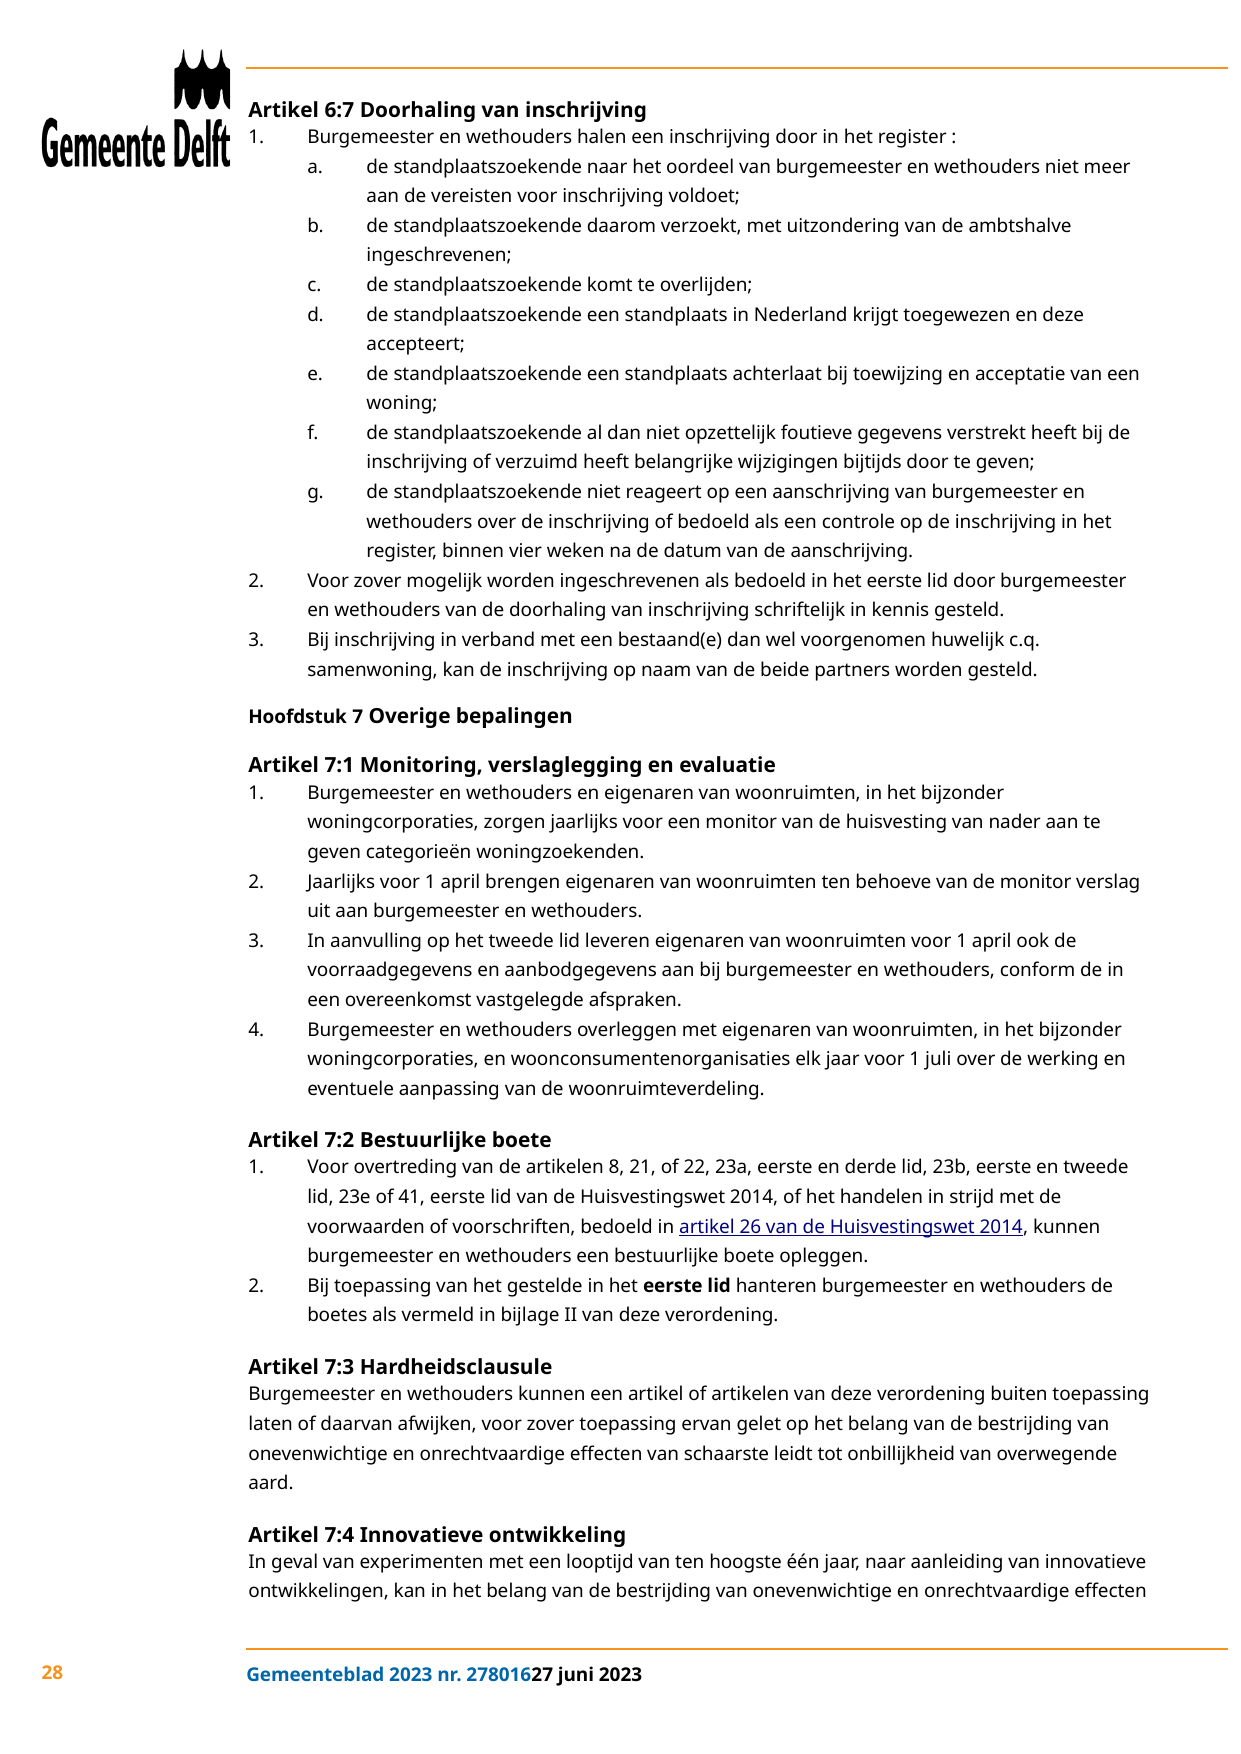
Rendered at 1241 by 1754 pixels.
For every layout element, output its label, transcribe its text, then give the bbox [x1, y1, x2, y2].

text Artikel 6:7 Doorhaling van inschrijving [248, 95, 1152, 123]
text Artikel 7:1 Monitoring, verslaglegging en evaluatie [248, 751, 1152, 779]
list In aanvulling op het tweede lid leveren eigenaren van woonruimten voor 1 april ook de voorraadgegevens en aanbodgegevens aan bij burgemeester en wethouders, conform de in een overeenkomst vastgelegde afspraken. [248, 927, 1152, 1012]
text Artikel 7:4 Innovatieve ontwikkeling [248, 1520, 1152, 1548]
list Burgemeester en wethouders en eigenaren van woonruimten, in het bijzonder woningcorporaties, zorgen jaarlijks voor een monitor van de huisvesting van nader aan te geven categorieën woningzoekenden. [248, 779, 1152, 864]
list de standplaatszoekende al dan niet opzettelijk foutieve gegevens verstrekt heeft bij de inschrijving of verzuimd heeft belangrijke wijzigingen bijtijds door te geven; [307, 419, 1152, 474]
list de standplaatszoekende niet reageert op een aanschrijving van burgemeester en wethouders over de inschrijving of bedoeld als een controle op de inschrijving in het register, binnen vier weken na de datum van de aanschrijving. [307, 478, 1152, 563]
list Jaarlijks voor 1 april brengen eigenaren van woonruimten ten behoeve van de monitor verslag uit aan burgemeester en wethouders. [248, 868, 1152, 923]
list de standplaatszoekende een standplaats in Nederland krijgt toegewezen en deze accepteert; [307, 301, 1152, 356]
list de standplaatszoekende een standplaats achterlaat bij toewijzing en acceptatie van een woning; [307, 360, 1152, 415]
list Voor zover mogelijk worden ingeschrevenen als bedoeld in het eerste lid door burgemeester en wethouders van de doorhaling van inschrijving schriftelijk in kennis gesteld. [248, 567, 1152, 622]
list de standplaatszoekende naar het oordeel van burgemeester en wethouders niet meer aan de vereisten voor inschrijving voldoet; [307, 153, 1152, 208]
list Burgemeester en wethouders halen een inschrijving door in het register : [248, 123, 1152, 149]
text Hoofdstuk 7 Overige bepalingen [248, 701, 1152, 730]
text Artikel 7:2 Bestuurlijke boete [248, 1125, 1152, 1154]
text Burgemeester en wethouders kunnen een artikel of artikelen van deze verordening buiten toepassing laten of daarvan afwijken, voor zover toepassing ervan gelet op het belang van de bestrijding van onevenwichtige en onrechtvaardige effecten van schaarste leidt tot onbillijkheid van overwegende aard. [248, 1381, 1152, 1495]
list de standplaatszoekende daarom verzoekt, met uitzondering van de ambtshalve ingeschrevenen; [307, 212, 1152, 267]
picture [41, 47, 231, 172]
list Bij toepassing van het gestelde in het eerste lid hanteren burgemeester en wethouders de boetes als vermeld in bijlage II van deze verordening. [248, 1272, 1152, 1327]
list Voor overtreding van de artikelen 8, 21, of 22, 23a, eerste en derde lid, 23b, eerste en tweede lid, 23e of 41, eerste lid van de Huisvestingswet 2014, of het handelen in strijd met de voorwaarden of voorschriften, bedoeld in artikel 26 van de Huisvestingswet 2014, kunnen burgemeester en wethouders een bestuurlijke boete opleggen. [248, 1154, 1152, 1268]
list de standplaatszoekende komt te overlijden; [307, 271, 1152, 297]
text Artikel 7:3 Hardheidsclausule [248, 1352, 1152, 1381]
text In geval van experimenten met een looptijd van ten hoogste één jaar, naar aanleiding van innovatieve ontwikkelingen, kan in het belang van de bestrijding van onevenwichtige en onrechtvaardige effecten [248, 1548, 1152, 1603]
list Burgemeester en wethouders overleggen met eigenaren van woonruimten, in het bijzonder woningcorporaties, en woonconsumentenorganisaties elk jaar voor 1 juli over de werking en eventuele aanpassing van de woonruimteverdeling. [248, 1016, 1152, 1101]
list Bij inschrijving in verband met een bestaand(e) dan wel voorgenomen huwelijk c.q. samenwoning, kan de inschrijving op naam van de beide partners worden gesteld. [248, 626, 1152, 681]
